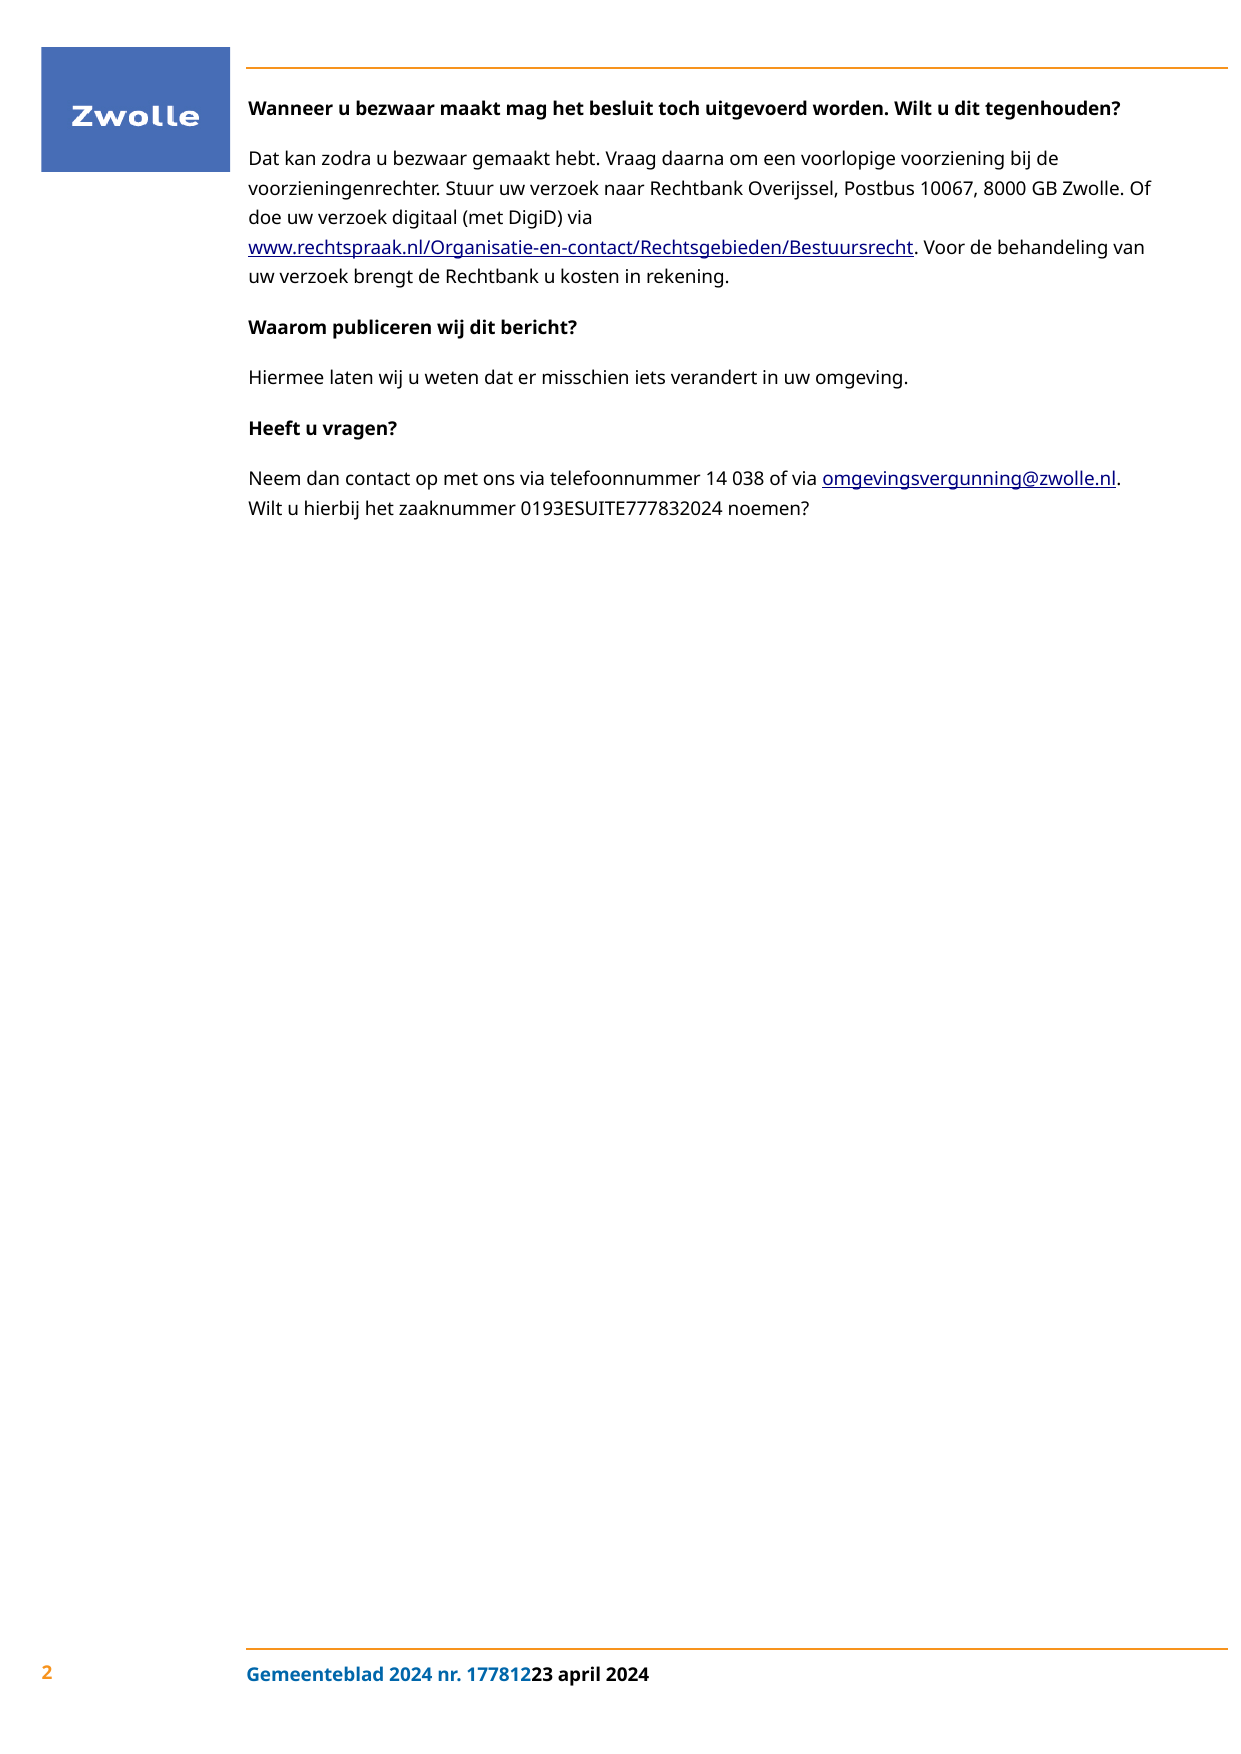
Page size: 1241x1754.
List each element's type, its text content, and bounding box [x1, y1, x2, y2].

text Hiermee laten wij u weten dat er misschien iets verandert in uw omgeving. [248, 364, 1152, 390]
text Wanneer u bezwaar maakt mag het besluit toch uitgevoerd worden. Wilt u dit tegenhouden? [248, 95, 1152, 121]
text Dat kan zodra u bezwaar gemaakt hebt. Vraag daarna om een voorlopige voorziening bij de voorzieningenrechter. Stuur uw verzoek naar Rechtbank Overijssel, Postbus 10067, 8000 GB Zwolle. Of doe uw verzoek digitaal (met DigiD) via www.rechtspraak.nl/Organisatie-en-contact/Rechtsgebieden/Bestuursrecht. Voor de behandeling van uw verzoek brengt de Rechtbank u kosten in rekening. [248, 145, 1152, 289]
text Neem dan contact op met ons via telefoonnummer 14 038 of via omgevingsvergunning@zwolle.nl. Wilt u hierbij het zaaknummer 0193ESUITE777832024 noemen? [248, 465, 1152, 521]
text Heeft u vragen? [248, 415, 1152, 441]
text Waarom publiceren wij dit bericht? [248, 314, 1152, 340]
picture [41, 47, 231, 172]
